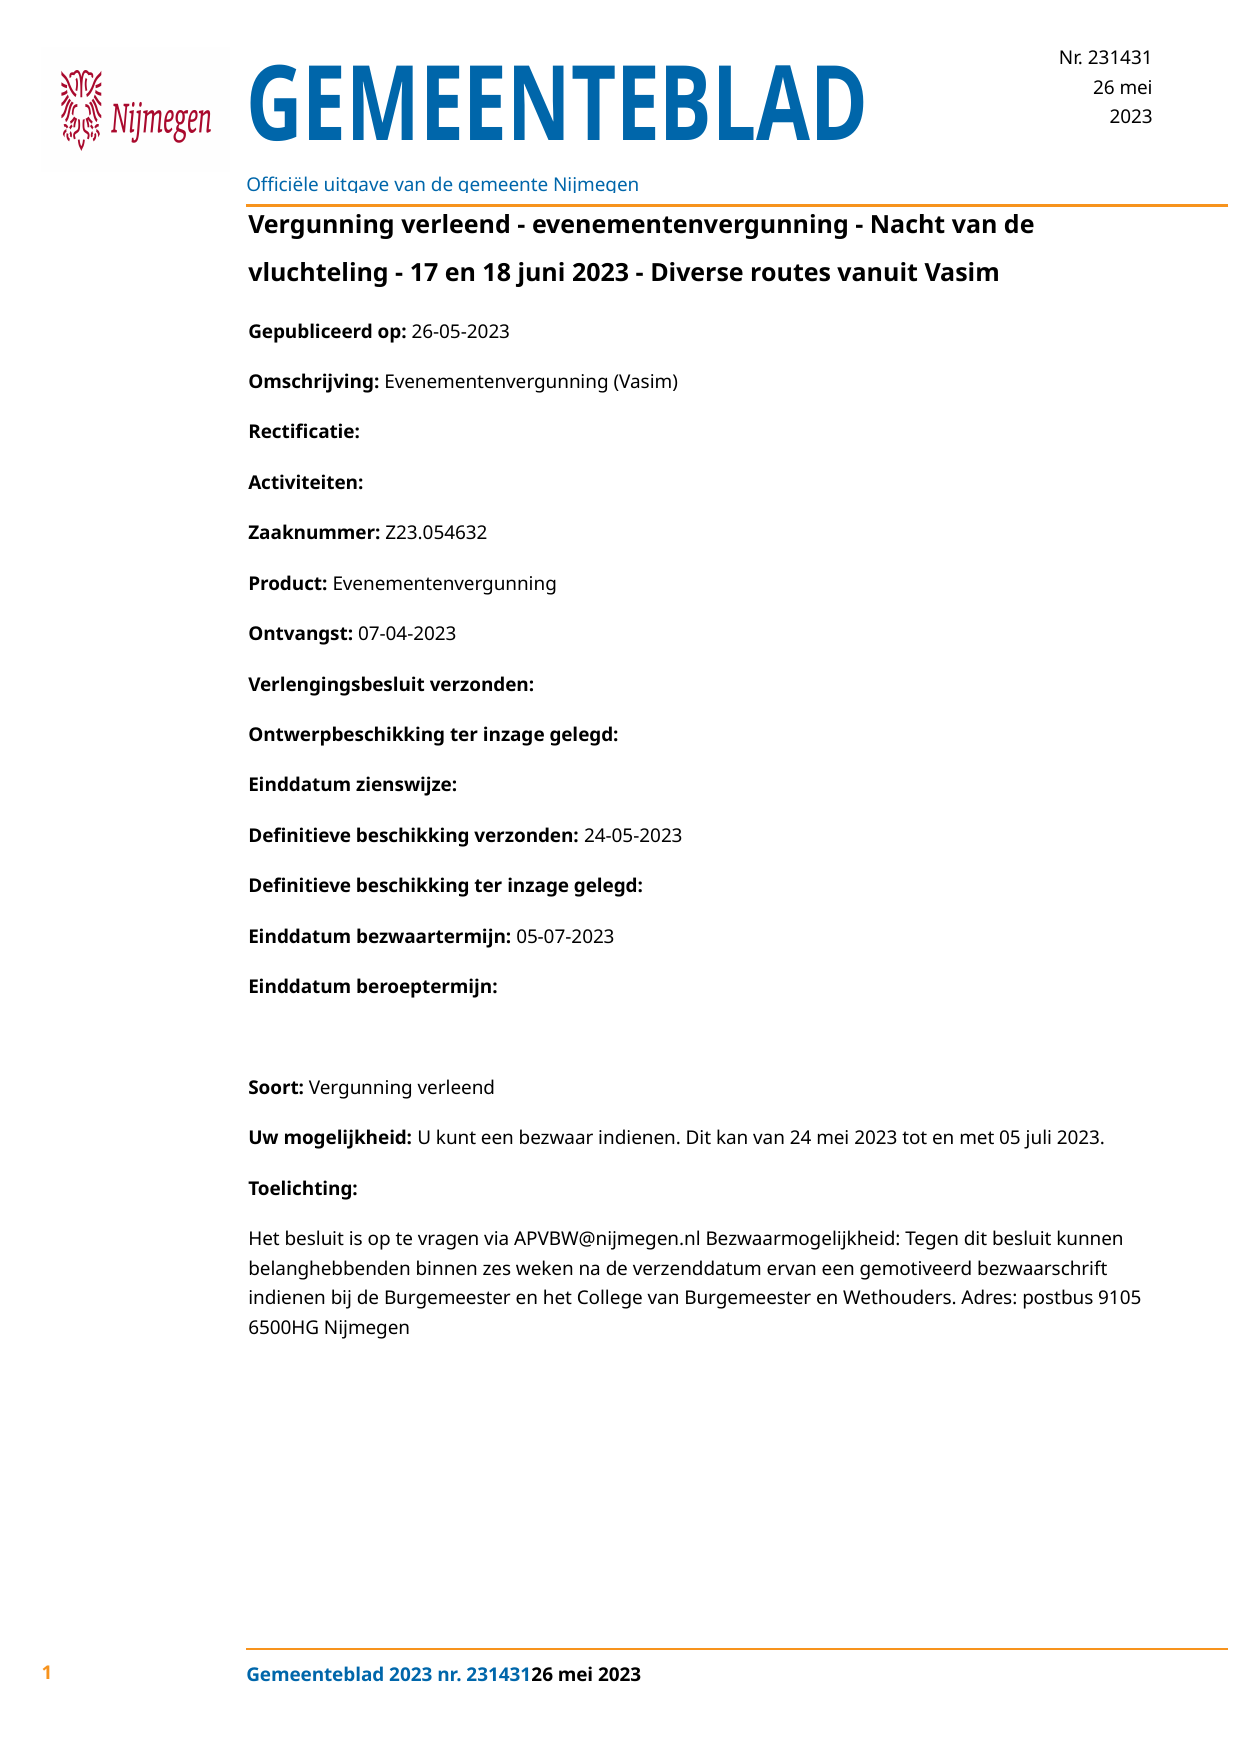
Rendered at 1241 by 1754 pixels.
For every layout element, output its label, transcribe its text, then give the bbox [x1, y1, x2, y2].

text Ontvangst: 07-04-2023 [248, 620, 1152, 646]
text Definitieve beschikking ter inzage gelegd: [248, 872, 1152, 898]
text Activiteiten: [248, 469, 1152, 495]
text Omschrijving: Evenementenvergunning (Vasim) [248, 368, 1152, 394]
text Gepubliceerd op: 26-05-2023 [248, 318, 1152, 344]
text Product: Evenementenvergunning [248, 570, 1152, 596]
text Zaaknummer: Z23.054632 [248, 519, 1152, 545]
text Vergunning verleend - evenementenvergunning - Nacht van de vluchteling - 17 en 18 juni 2023 - Diverse routes vanuit Vasim [248, 207, 1152, 288]
text Einddatum beroeptermijn: [248, 973, 1152, 999]
text Ontwerpbeschikking ter inzage gelegd: [248, 721, 1152, 747]
text Het besluit is op te vragen via APVBW@nijmegen.nl Bezwaarmogelijkheid: Tegen dit besluit kunnen belanghebbenden binnen zes weken na de verzenddatum ervan een gemotiveerd bezwaarschrift indienen bij de Burgemeester en het College van Burgemeester en Wethouders. Adres: postbus 9105 6500HG Nijmegen [248, 1225, 1152, 1340]
text Einddatum bezwaartermijn: 05-07-2023 [248, 923, 1152, 949]
text Soort: Vergunning verleend [248, 1074, 1152, 1100]
picture [41, 47, 231, 172]
text Toelichting: [248, 1175, 1152, 1201]
text Definitieve beschikking verzonden: 24-05-2023 [248, 822, 1152, 848]
text Rectificatie: [248, 419, 1152, 444]
text Einddatum zienswijze: [248, 772, 1152, 797]
text Uw mogelijkheid: U kunt een bezwaar indienen. Dit kan van 24 mei 2023 tot en met 05 juli 2023. [248, 1124, 1152, 1150]
text Verlengingsbesluit verzonden: [248, 671, 1152, 697]
